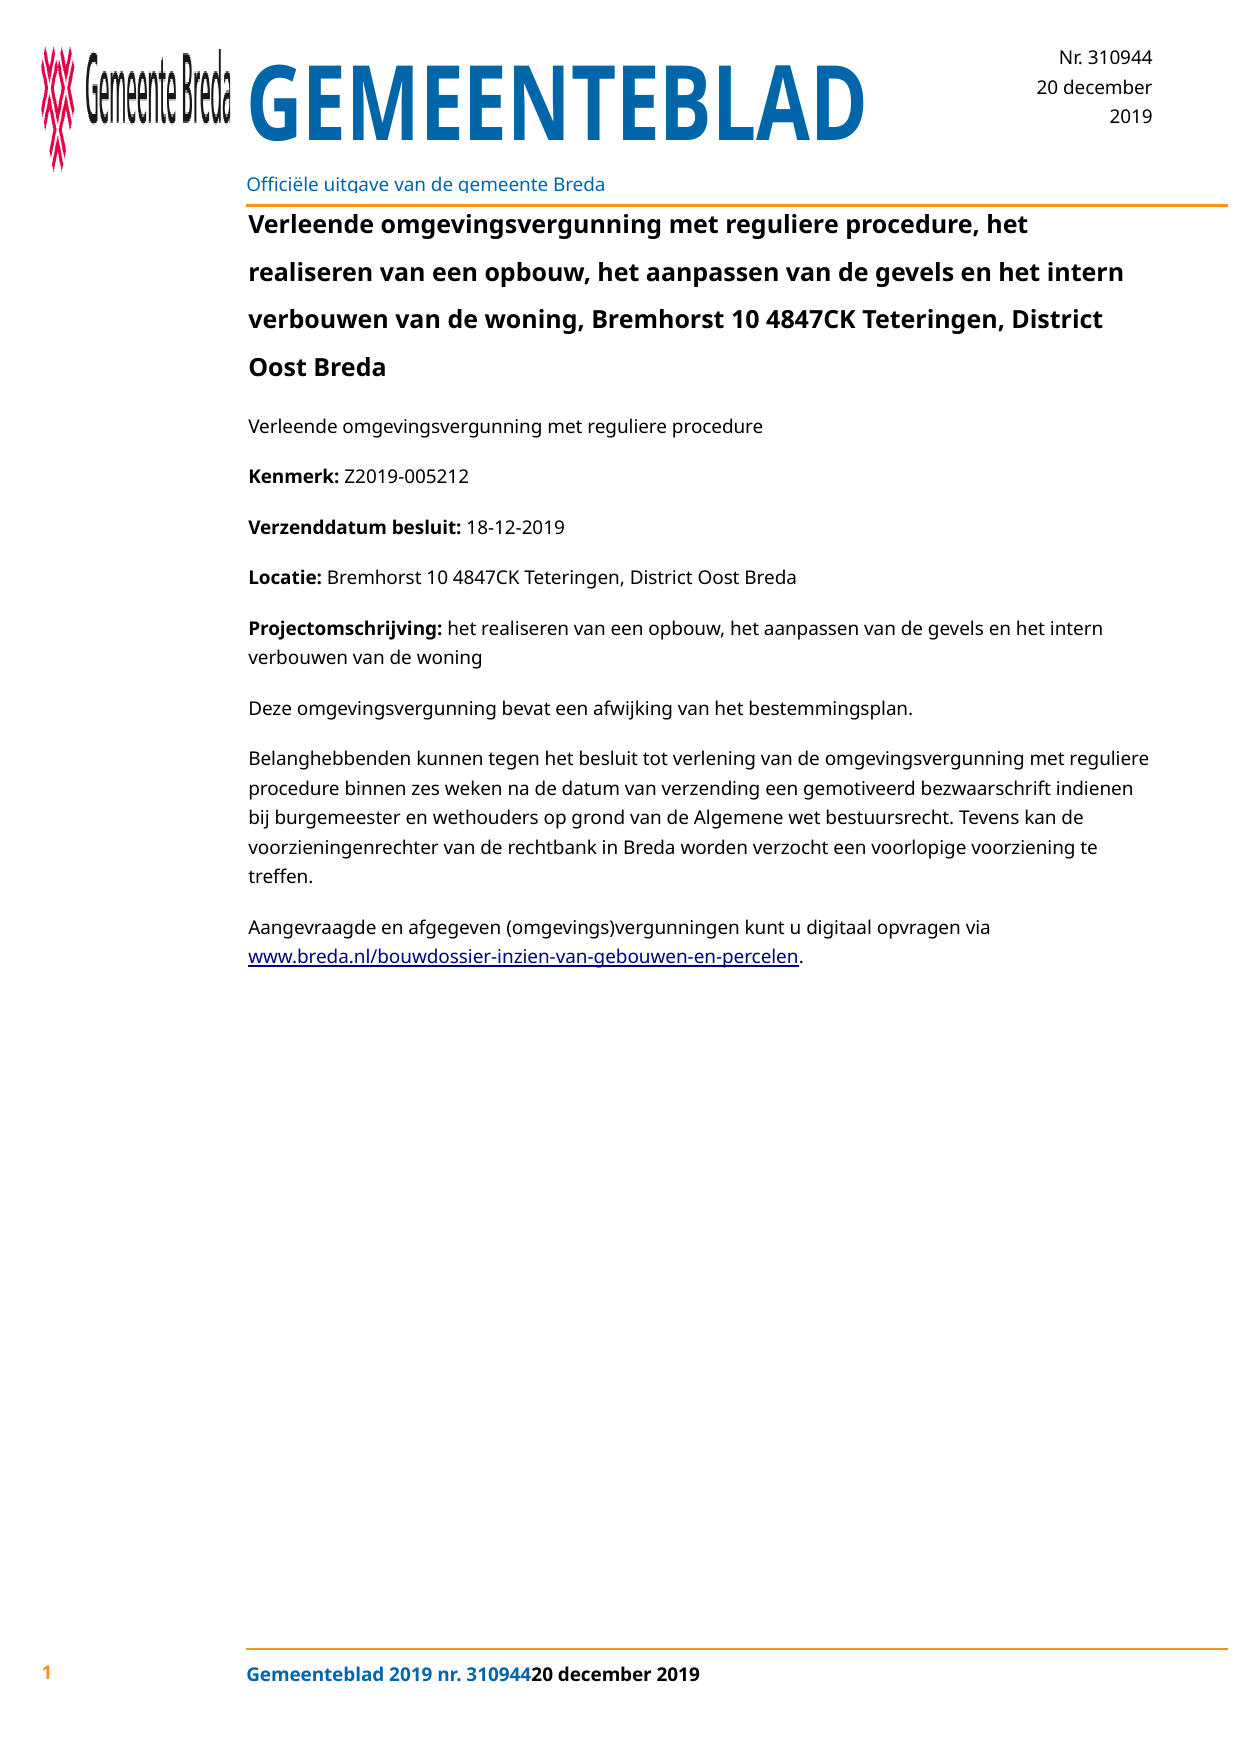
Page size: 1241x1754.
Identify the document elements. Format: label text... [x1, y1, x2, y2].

text Kenmerk: Z2019-005212 [248, 463, 1152, 489]
picture [41, 47, 231, 172]
text Deze omgevingsvergunning bevat een afwijking van het bestemmingsplan. [248, 695, 1152, 721]
text Locatie: Bremhorst 10 4847CK Teteringen, District Oost Breda [248, 564, 1152, 590]
text Verzenddatum besluit: 18-12-2019 [248, 514, 1152, 540]
text Aangevraagde en afgegeven (omgevings)vergunningen kunt u digitaal opvragen via www.breda.nl/bouwdossier-inzien-van-gebouwen-en-percelen. [248, 914, 1152, 969]
text Projectomschrijving: het realiseren van een opbouw, het aanpassen van de gevels en het intern verbouwen van de woning [248, 615, 1152, 670]
text Belanghebbenden kunnen tegen het besluit tot verlening van de omgevingsvergunning met reguliere procedure binnen zes weken na de datum van verzending een gemotiveerd bezwaarschrift indienen bij burgemeester en wethouders op grond van de Algemene wet bestuursrecht. Tevens kan de voorzieningenrechter van de rechtbank in Breda worden verzocht een voorlopige voorziening te treffen. [248, 745, 1152, 889]
text Verleende omgevingsvergunning met reguliere procedure, het realiseren van een opbouw, het aanpassen van de gevels en het intern verbouwen van de woning, Bremhorst 10 4847CK Teteringen, District Oost Breda [248, 207, 1152, 384]
text Verleende omgevingsvergunning met reguliere procedure [248, 413, 1152, 439]
